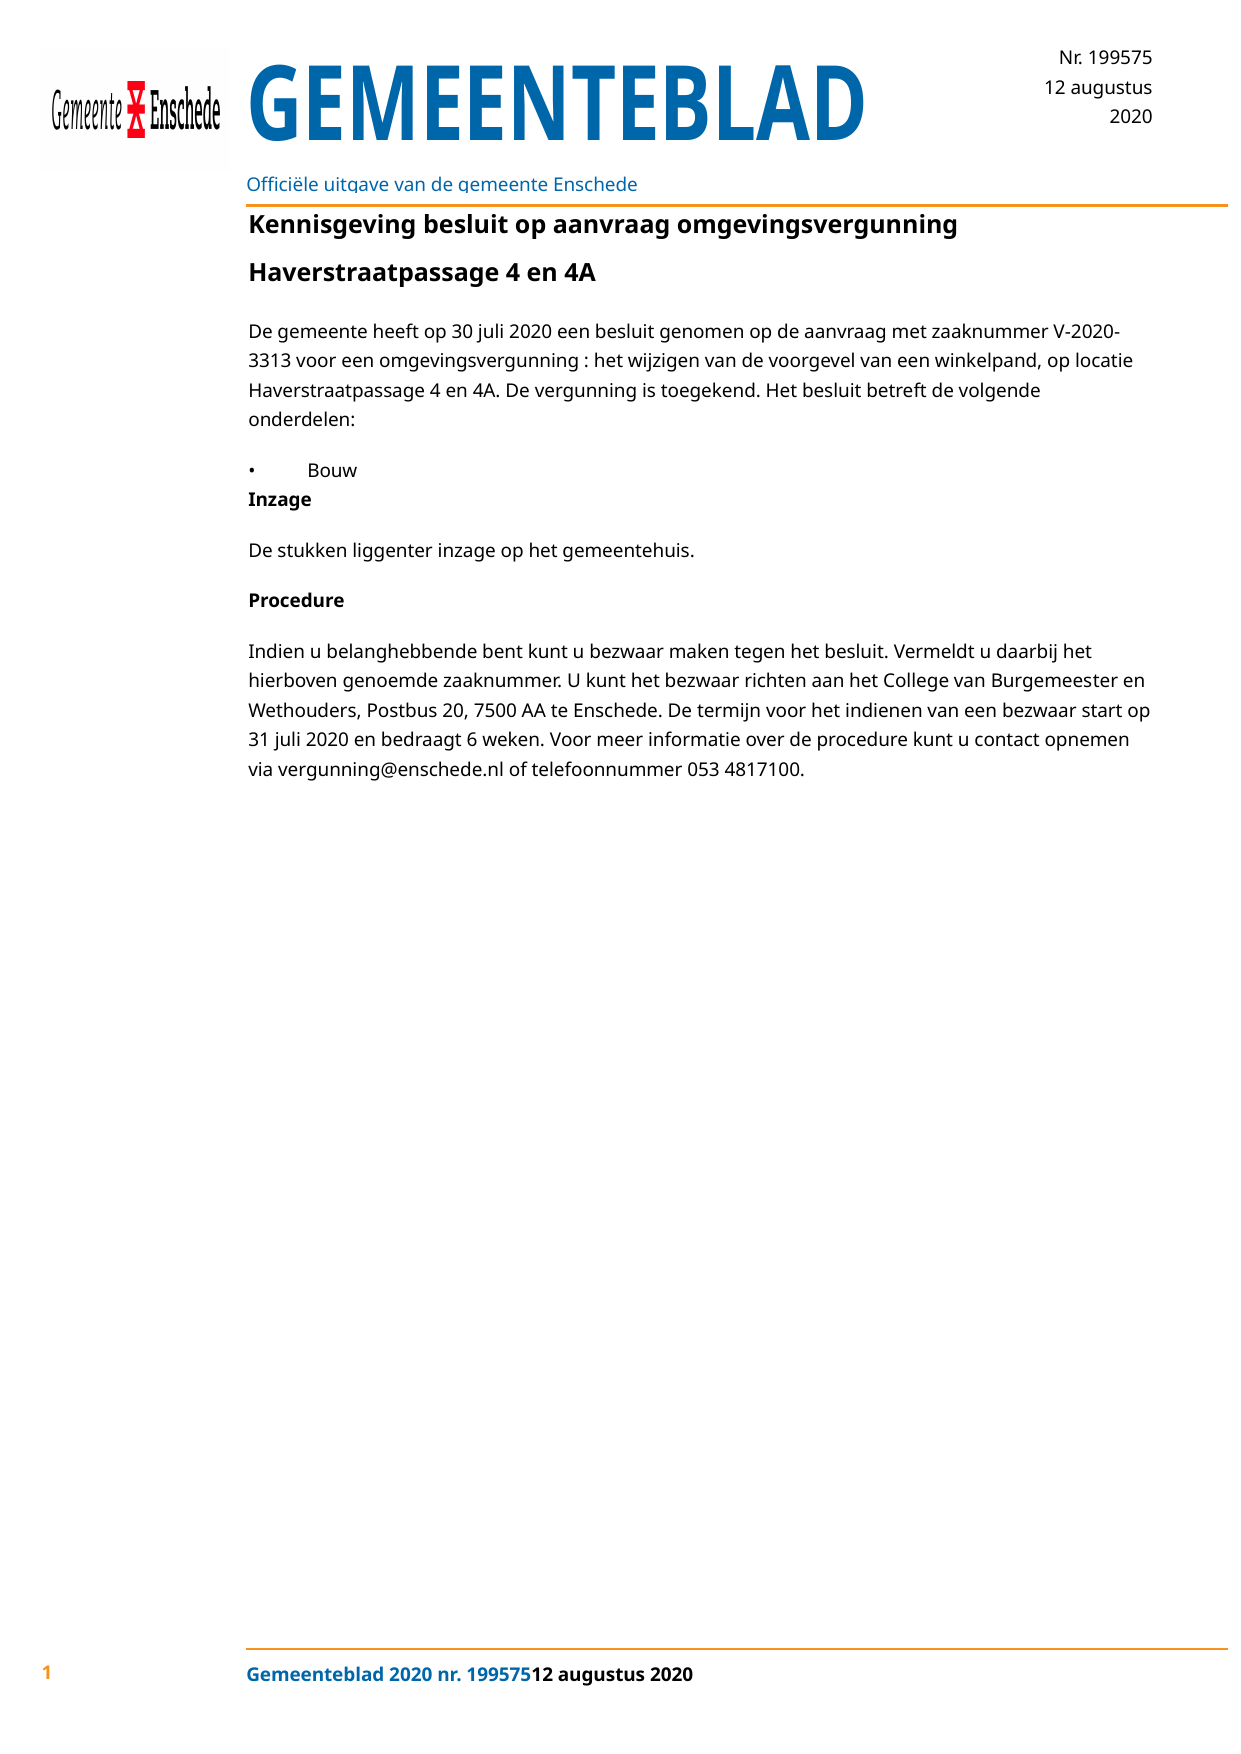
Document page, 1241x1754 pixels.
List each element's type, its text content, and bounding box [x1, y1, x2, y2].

text Procedure [248, 587, 1152, 613]
text De gemeente heeft op 30 juli 2020 een besluit genomen op de aanvraag met zaaknummer V-2020-3313 voor een omgevingsvergunning : het wijzigen van de voorgevel van een winkelpand, op locatie Haverstraatpassage 4 en 4A. De vergunning is toegekend. Het besluit betreft de volgende onderdelen: [248, 318, 1152, 432]
picture [41, 47, 231, 172]
text Inzage [248, 487, 1152, 512]
list Bouw [248, 457, 1152, 483]
text De stukken liggenter inzage op het gemeentehuis. [248, 537, 1152, 563]
text Indien u belanghebbende bent kunt u bezwaar maken tegen het besluit. Vermeldt u daarbij het hierboven genoemde zaaknummer. U kunt het bezwaar richten aan het College van Burgemees­ter en Wethouders, Postbus 20, 7500 AA te Enschede. De termijn voor het indienen van een bezwaar start op 31 juli 2020 en bedraagt 6 weken. Voor meer informatie over de procedure kunt u contact opnemen via vergunning@enschede.nl of telefoonnummer 053 4817100. [248, 638, 1152, 782]
text Kennisgeving besluit op aanvraag omgevingsvergunning Haverstraatpassage 4 en 4A [248, 207, 1152, 288]
